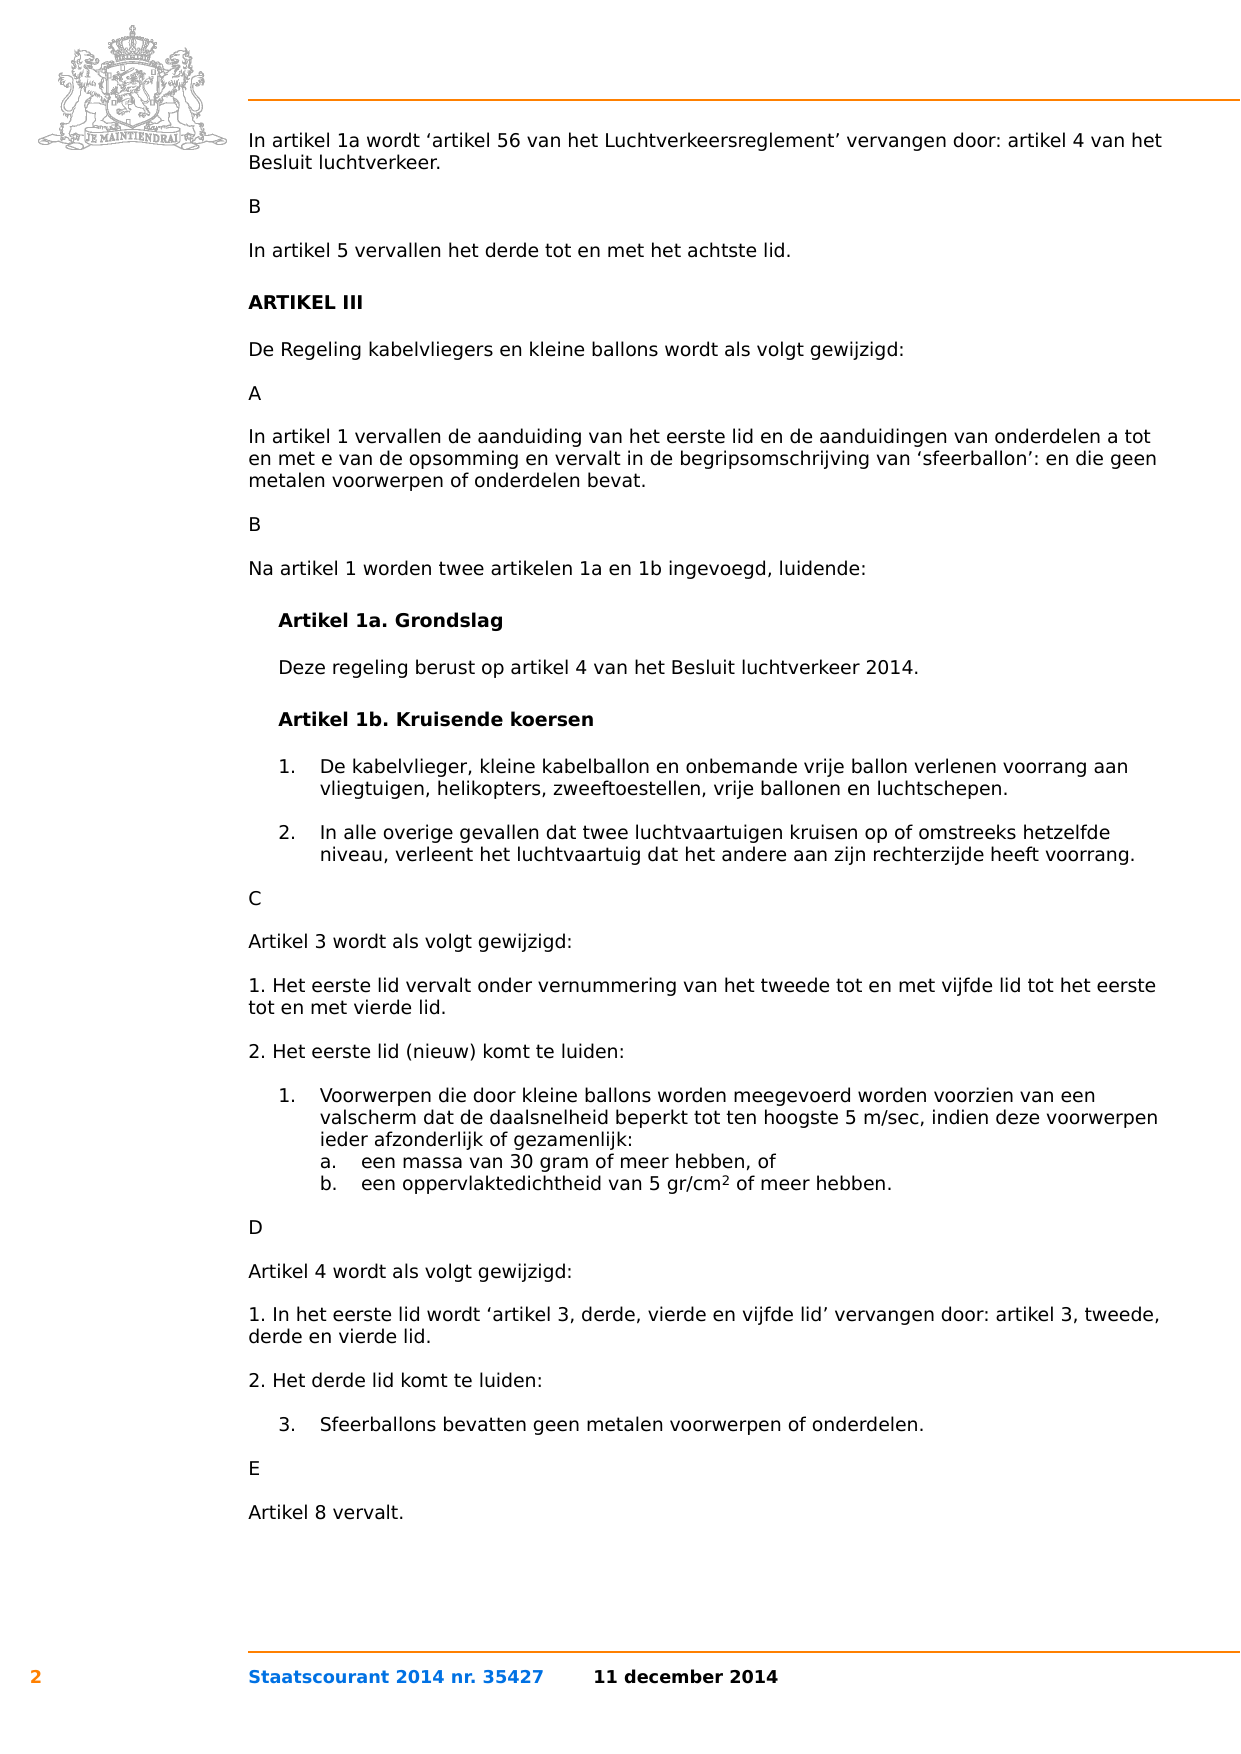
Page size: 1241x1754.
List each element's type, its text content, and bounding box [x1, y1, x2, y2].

text 1. De kabelvlieger, kleine kabelballon en onbemande vrije ballon verlenen voorrang aan vliegtuigen, helikopters, zweeftoestellen, vrije ballonen en luchtschepen. [278, 756, 1163, 800]
text a. een massa van 30 gram of meer hebben, of [319, 1151, 1163, 1173]
text 1. In het eerste lid wordt ‘artikel 3, derde, vierde en vijfde lid’ vervangen door: artikel 3, tweede, derde en vierde lid. [248, 1304, 1163, 1348]
text Na artikel 1 worden twee artikelen 1a en 1b ingevoegd, luidende: [248, 558, 1163, 580]
text 3. Sfeerballons bevatten geen metalen voorwerpen of onderdelen. [278, 1414, 1163, 1436]
subtitle Artikel 1a. Grondslag [278, 610, 1163, 632]
text Artikel 3 wordt als volgt gewijzigd: [248, 931, 1163, 953]
text 2. Het eerste lid (nieuw) komt te luiden: [248, 1041, 1163, 1063]
text 2. Het derde lid komt te luiden: [248, 1370, 1163, 1392]
text E [248, 1458, 1163, 1480]
text D [248, 1217, 1163, 1239]
text C [248, 887, 1163, 909]
picture [38, 25, 227, 150]
text Deze regeling berust op artikel 4 van het Besluit luchtverkeer 2014. [278, 657, 1163, 679]
subtitle ARTIKEL III [248, 292, 1163, 313]
text In artikel 1a wordt ‘artikel 56 van het Luchtverkeersreglement’ vervangen door: artikel 4 van het Besluit luchtverkeer. [248, 130, 1163, 174]
text In artikel 1 vervallen de aanduiding van het eerste lid en de aanduidingen van onderdelen a tot en met e van de opsomming en vervalt in de begripsomschrijving van ‘sfeerballon’: en die geen metalen voorwerpen of onderdelen bevat. [248, 426, 1163, 492]
text De Regeling kabelvliegers en kleine ballons wordt als volgt gewijzigd: [248, 338, 1163, 361]
text Artikel 8 vervalt. [248, 1502, 1163, 1524]
text In artikel 5 vervallen het derde tot en met het achtste lid. [248, 239, 1163, 262]
text b. een oppervlaktedichtheid van 5 gr/cm2 of meer hebben. [319, 1173, 1163, 1195]
text 1. Het eerste lid vervalt onder vernummering van het tweede tot en met vijfde lid tot het eerste tot en met vierde lid. [248, 975, 1163, 1019]
text Artikel 4 wordt als volgt gewijzigd: [248, 1261, 1163, 1282]
text B [248, 514, 1163, 536]
text 1. Voorwerpen die door kleine ballons worden meegevoerd worden voorzien van een valscherm dat de daalsnelheid beperkt tot ten hoogste 5 m/sec, indien deze voorwerpen ieder afzonderlijk of gezamenlijk: [278, 1085, 1163, 1151]
text 2. In alle overige gevallen dat twee luchtvaartuigen kruisen op of omstreeks hetzelfde niveau, verleent het luchtvaartuig dat het andere aan zijn rechterzijde heeft voorrang. [278, 822, 1163, 866]
subtitle Artikel 1b. Kruisende koersen [278, 709, 1163, 731]
text B [248, 196, 1163, 218]
text A [248, 382, 1163, 404]
